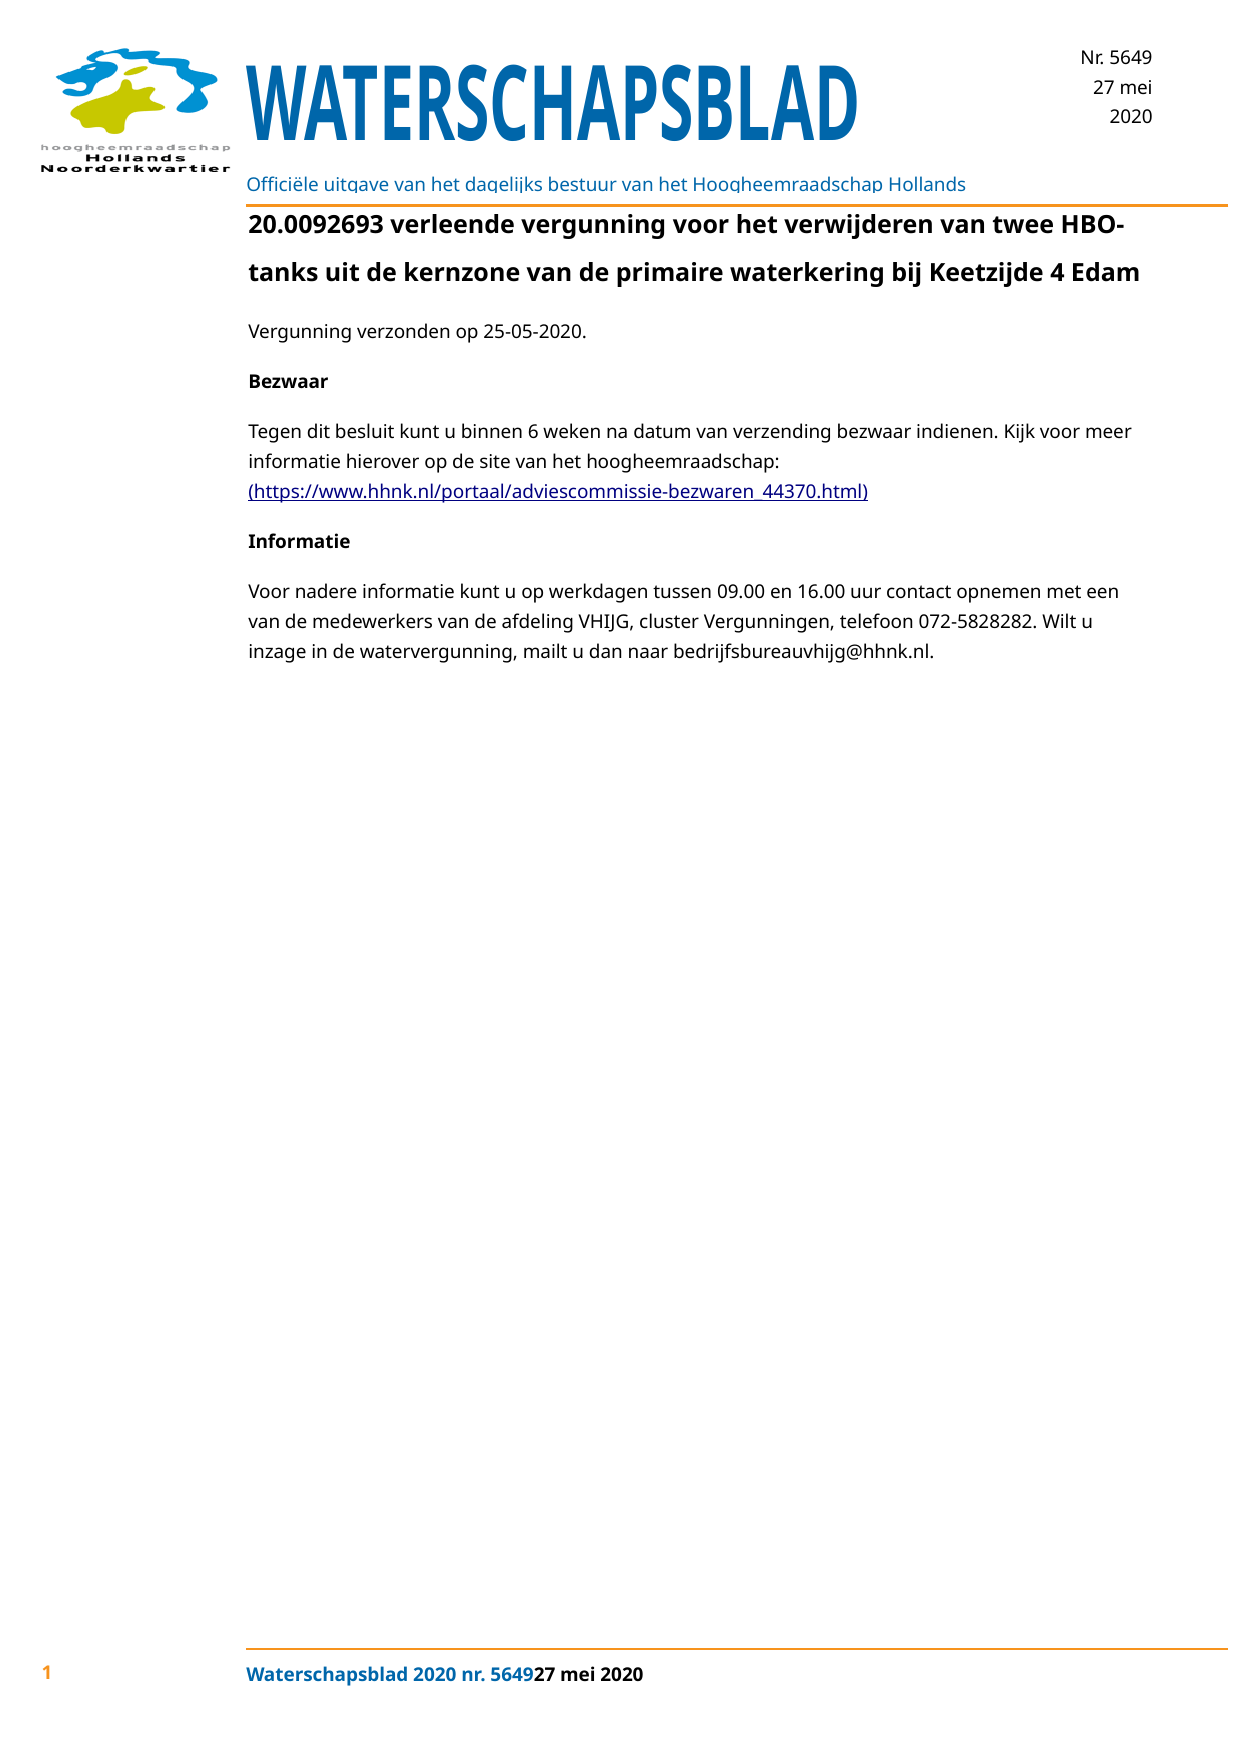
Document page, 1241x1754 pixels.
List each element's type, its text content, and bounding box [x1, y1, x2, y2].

text Bezwaar [248, 368, 1152, 394]
text Informatie [248, 528, 1152, 554]
text Voor nadere informatie kunt u op werkdagen tussen 09.00 en 16.00 uur contact opnemen met een van de medewerkers van de afdeling VHIJG, cluster Vergunningen, telefoon 072-5828282. Wilt u inzage in de watervergunning, mailt u dan naar bedrijfsbureauvhijg@hhnk.nl. [248, 579, 1152, 664]
text Tegen dit besluit kunt u binnen 6 weken na datum van verzending bezwaar indienen. Kijk voor meer informatie hierover op de site van het hoogheemraadschap: (https://www.hhnk.nl/portaal/adviescommissie-bezwaren_44370.html) [248, 419, 1152, 504]
text Vergunning verzonden op 25-05-2020. [248, 318, 1152, 344]
picture [41, 47, 231, 172]
text 20.0092693 verleende vergunning voor het verwijderen van twee HBO-tanks uit de kernzone van de primaire waterkering bij Keetzijde 4 Edam [248, 207, 1152, 288]
